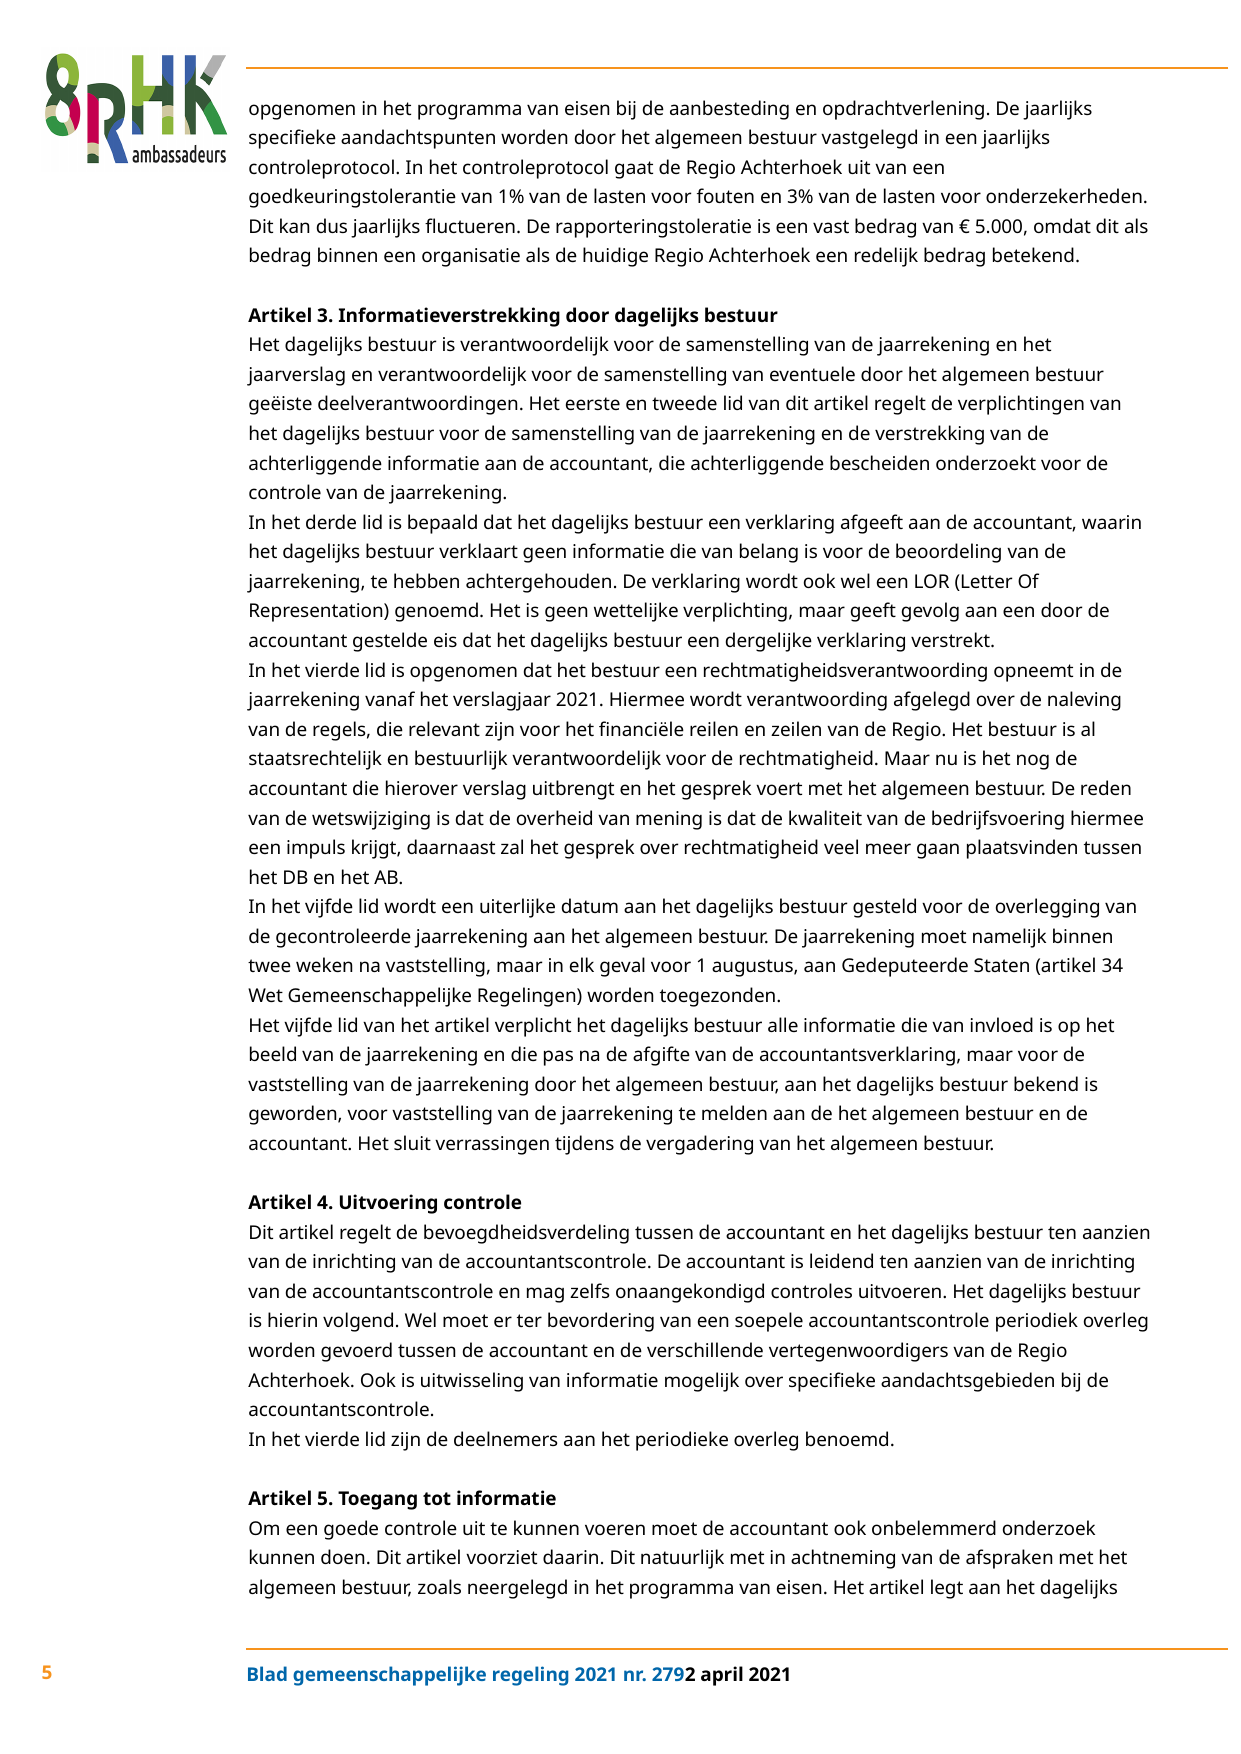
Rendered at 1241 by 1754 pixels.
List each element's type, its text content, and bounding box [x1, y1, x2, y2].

text Artikel 4. Uitvoering controle [248, 1189, 1152, 1215]
text In het vierde lid is opgenomen dat het bestuur een rechtmatigheidsverantwoording opneemt in de jaarrekening vanaf het verslagjaar 2021. Hiermee wordt verantwoording afgelegd over de naleving van de regels, die relevant zijn voor het financiële reilen en zeilen van de Regio. Het bestuur is al staatsrechtelijk en bestuurlijk verantwoordelijk voor de rechtmatigheid. Maar nu is het nog de accountant die hierover verslag uitbrengt en het gesprek voert met het algemeen bestuur. De reden van de wetswijziging is dat de overheid van mening is dat de kwaliteit van de bedrijfsvoering hiermee een impuls krijgt, daarnaast zal het gesprek over rechtmatigheid veel meer gaan plaatsvinden tussen het DB en het AB. [248, 657, 1152, 890]
text Het dagelijks bestuur is verantwoordelijk voor de samenstelling van de jaarrekening en het jaarverslag en verantwoordelijk voor de samenstelling van eventuele door het algemeen bestuur geëiste deelverantwoordingen. Het eerste en tweede lid van dit artikel regelt de verplichtingen van het dagelijks bestuur voor de samenstelling van de jaarrekening en de verstrekking van de achterliggende informatie aan de accountant, die achterliggende bescheiden onderzoekt voor de controle van de jaarrekening. [248, 331, 1152, 505]
text opgenomen in het programma van eisen bij de aanbesteding en opdrachtverlening. De jaarlijks specifieke aandachtspunten worden door het algemeen bestuur vastgelegd in een jaarlijks controleprotocol. In het controleprotocol gaat de Regio Achterhoek uit van een goedkeuringstolerantie van 1% van de lasten voor fouten en 3% van de lasten voor onderzekerheden. Dit kan dus jaarlijks fluctueren. De rapporteringstoleratie is een vast bedrag van € 5.000, omdat dit als bedrag binnen een organisatie als de huidige Regio Achterhoek een redelijk bedrag betekend. [248, 95, 1152, 268]
text Artikel 3. Informatieverstrekking door dagelijks bestuur [248, 302, 1152, 328]
text Artikel 5. Toegang tot informatie [248, 1485, 1152, 1511]
text Het vijfde lid van het artikel verplicht het dagelijks bestuur alle informatie die van invloed is op het beeld van de jaarrekening en die pas na de afgifte van de accountantsverklaring, maar voor de vaststelling van de jaarrekening door het algemeen bestuur, aan het dagelijks bestuur bekend is geworden, voor vaststelling van de jaarrekening te melden aan de het algemeen bestuur en de accountant. Het sluit verrassingen tijdens de vergadering van het algemeen bestuur. [248, 1012, 1152, 1156]
text In het vijfde lid wordt een uiterlijke datum aan het dagelijks bestuur gesteld voor de overlegging van de gecontroleerde jaarrekening aan het algemeen bestuur. De jaarrekening moet namelijk binnen twee weken na vaststelling, maar in elk geval voor 1 augustus, aan Gedeputeerde Staten (artikel 34 Wet Gemeenschappelijke Regelingen) worden toegezonden. [248, 893, 1152, 1008]
text In het derde lid is bepaald dat het dagelijks bestuur een verklaring afgeeft aan de accountant, waarin het dagelijks bestuur verklaart geen informatie die van belang is voor de beoordeling van de jaarrekening, te hebben achtergehouden. De verklaring wordt ook wel een LOR (Letter Of Representation) genoemd. Het is geen wettelijke verplichting, maar geeft gevolg aan een door de accountant gestelde eis dat het dagelijks bestuur een dergelijke verklaring verstrekt. [248, 509, 1152, 653]
picture [41, 47, 231, 172]
text Om een goede controle uit te kunnen voeren moet de accountant ook onbelemmerd onderzoek kunnen doen. Dit artikel voorziet daarin. Dit natuurlijk met in achtneming van de afspraken met het algemeen bestuur, zoals neergelegd in het programma van eisen. Het artikel legt aan het dagelijks [248, 1515, 1152, 1600]
text Dit artikel regelt de bevoegdheidsverdeling tussen de accountant en het dagelijks bestuur ten aanzien van de inrichting van de accountantscontrole. De accountant is leidend ten aanzien van de inrichting van de accountantscontrole en mag zelfs onaangekondigd controles uitvoeren. Het dagelijks bestuur is hierin volgend. Wel moet er ter bevordering van een soepele accountantscontrole periodiek overleg worden gevoerd tussen de accountant en de verschillende vertegenwoordigers van de Regio Achterhoek. Ook is uitwisseling van informatie mogelijk over specifieke aandachtsgebieden bij de accountantscontrole. [248, 1219, 1152, 1422]
text In het vierde lid zijn de deelnemers aan het periodieke overleg benoemd. [248, 1426, 1152, 1452]
